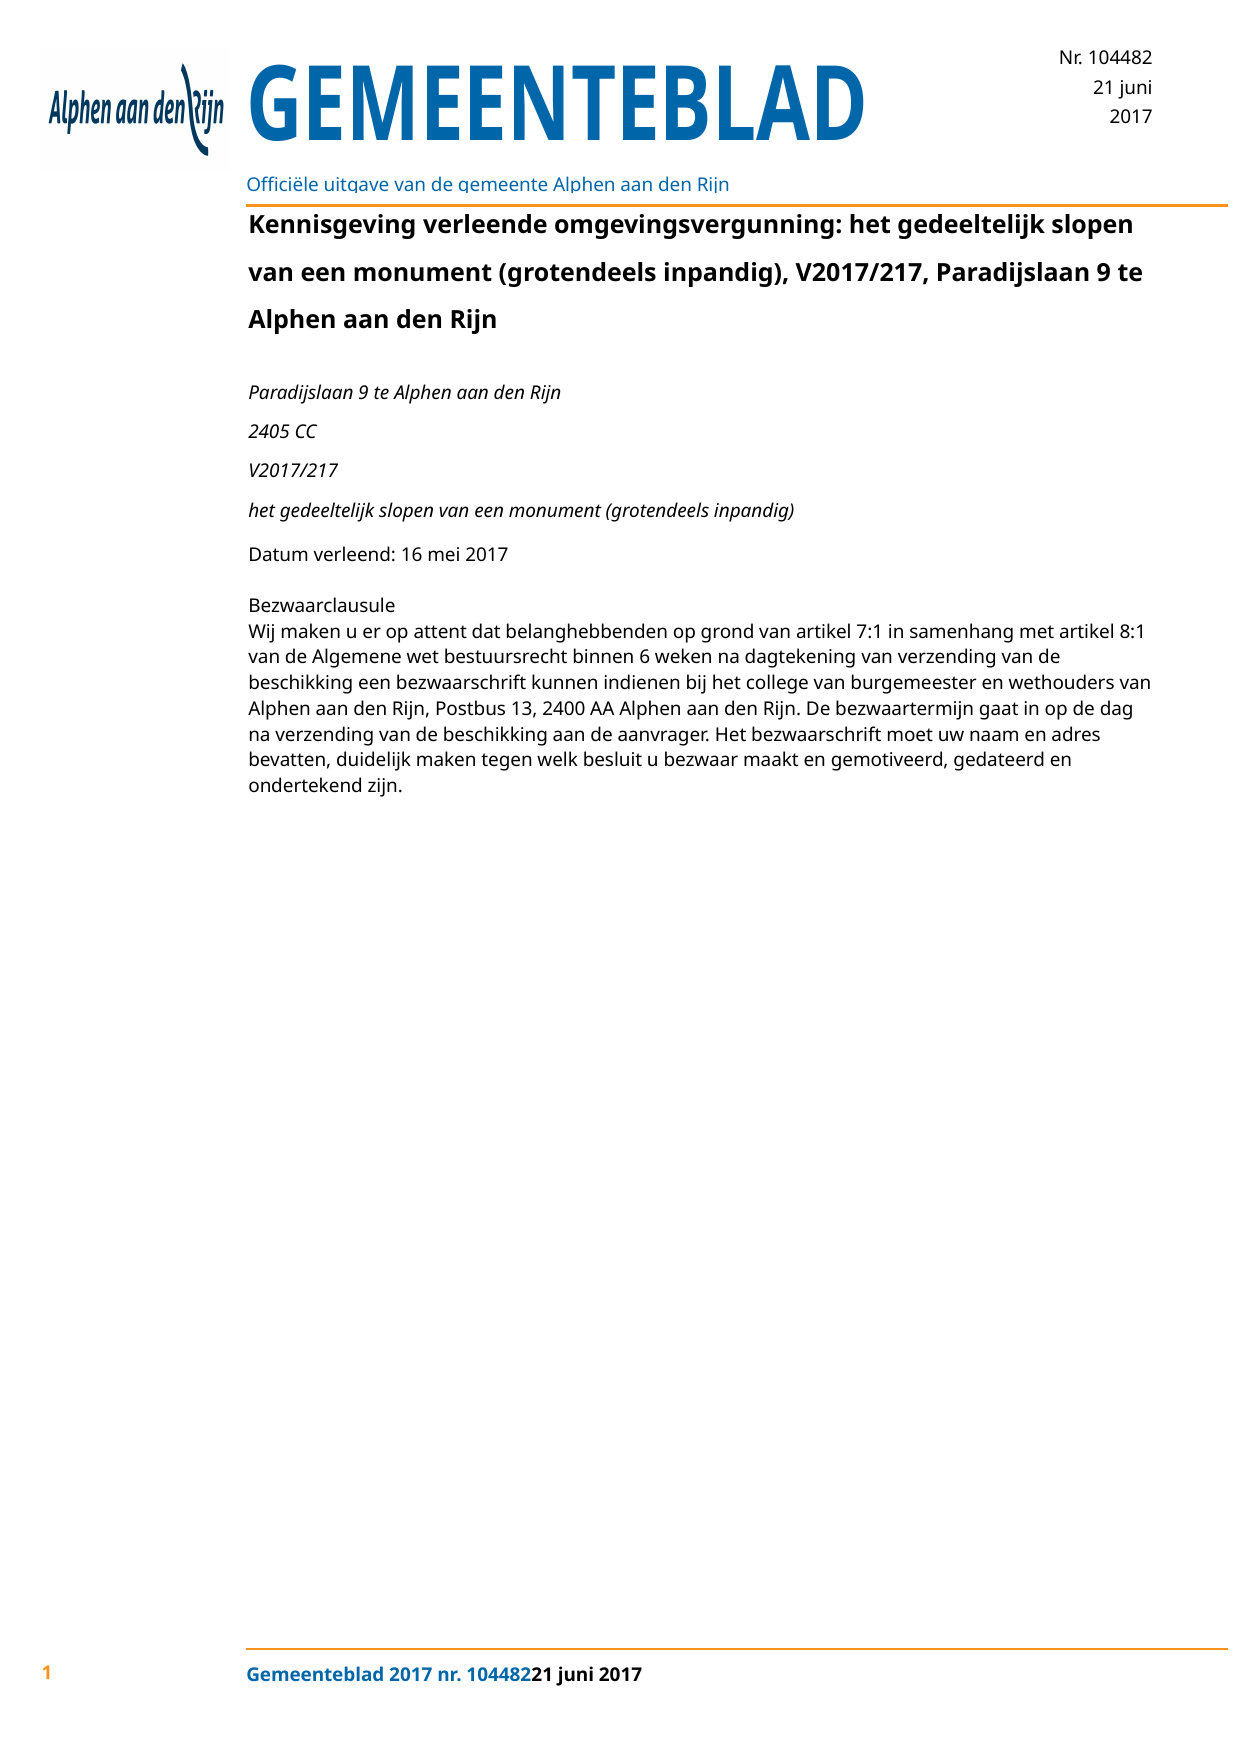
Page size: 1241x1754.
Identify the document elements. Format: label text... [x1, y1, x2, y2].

text Datum verleend: 16 mei 2017 [248, 541, 1152, 567]
picture [41, 47, 231, 172]
text 2405 CC [248, 418, 1152, 444]
text Wij maken u er op attent dat belanghebbenden op grond van artikel 7:1 in samenhang met artikel 8:1 van de Algemene wet bestuursrecht binnen 6 weken na dagtekening van verzending van de beschikking een bezwaarschrift kunnen indienen bij het college van burgemeester en wethouders van Alphen aan den Rijn, Postbus 13, 2400 AA Alphen aan den Rijn. De bezwaartermijn gaat in op de dag na verzending van de beschikking aan de aanvrager. Het bezwaarschrift moet uw naam en adres bevatten, duidelijk maken tegen welk besluit u bezwaar maakt en gemotiveerd, gedateerd en ondertekend zijn. [248, 618, 1152, 798]
text het gedeeltelijk slopen van een monument (grotendeels inpandig) [248, 497, 1152, 523]
text Paradijslaan 9 te Alphen aan den Rijn [248, 379, 1152, 405]
text Kennisgeving verleende omgevingsvergunning: het gedeeltelijk slopen van een monument (grotendeels inpandig), V2017/217, Paradijslaan 9 te Alphen aan den Rijn [248, 207, 1152, 336]
text Bezwaarclausule [248, 592, 1152, 618]
text V2017/217 [248, 458, 1152, 483]
